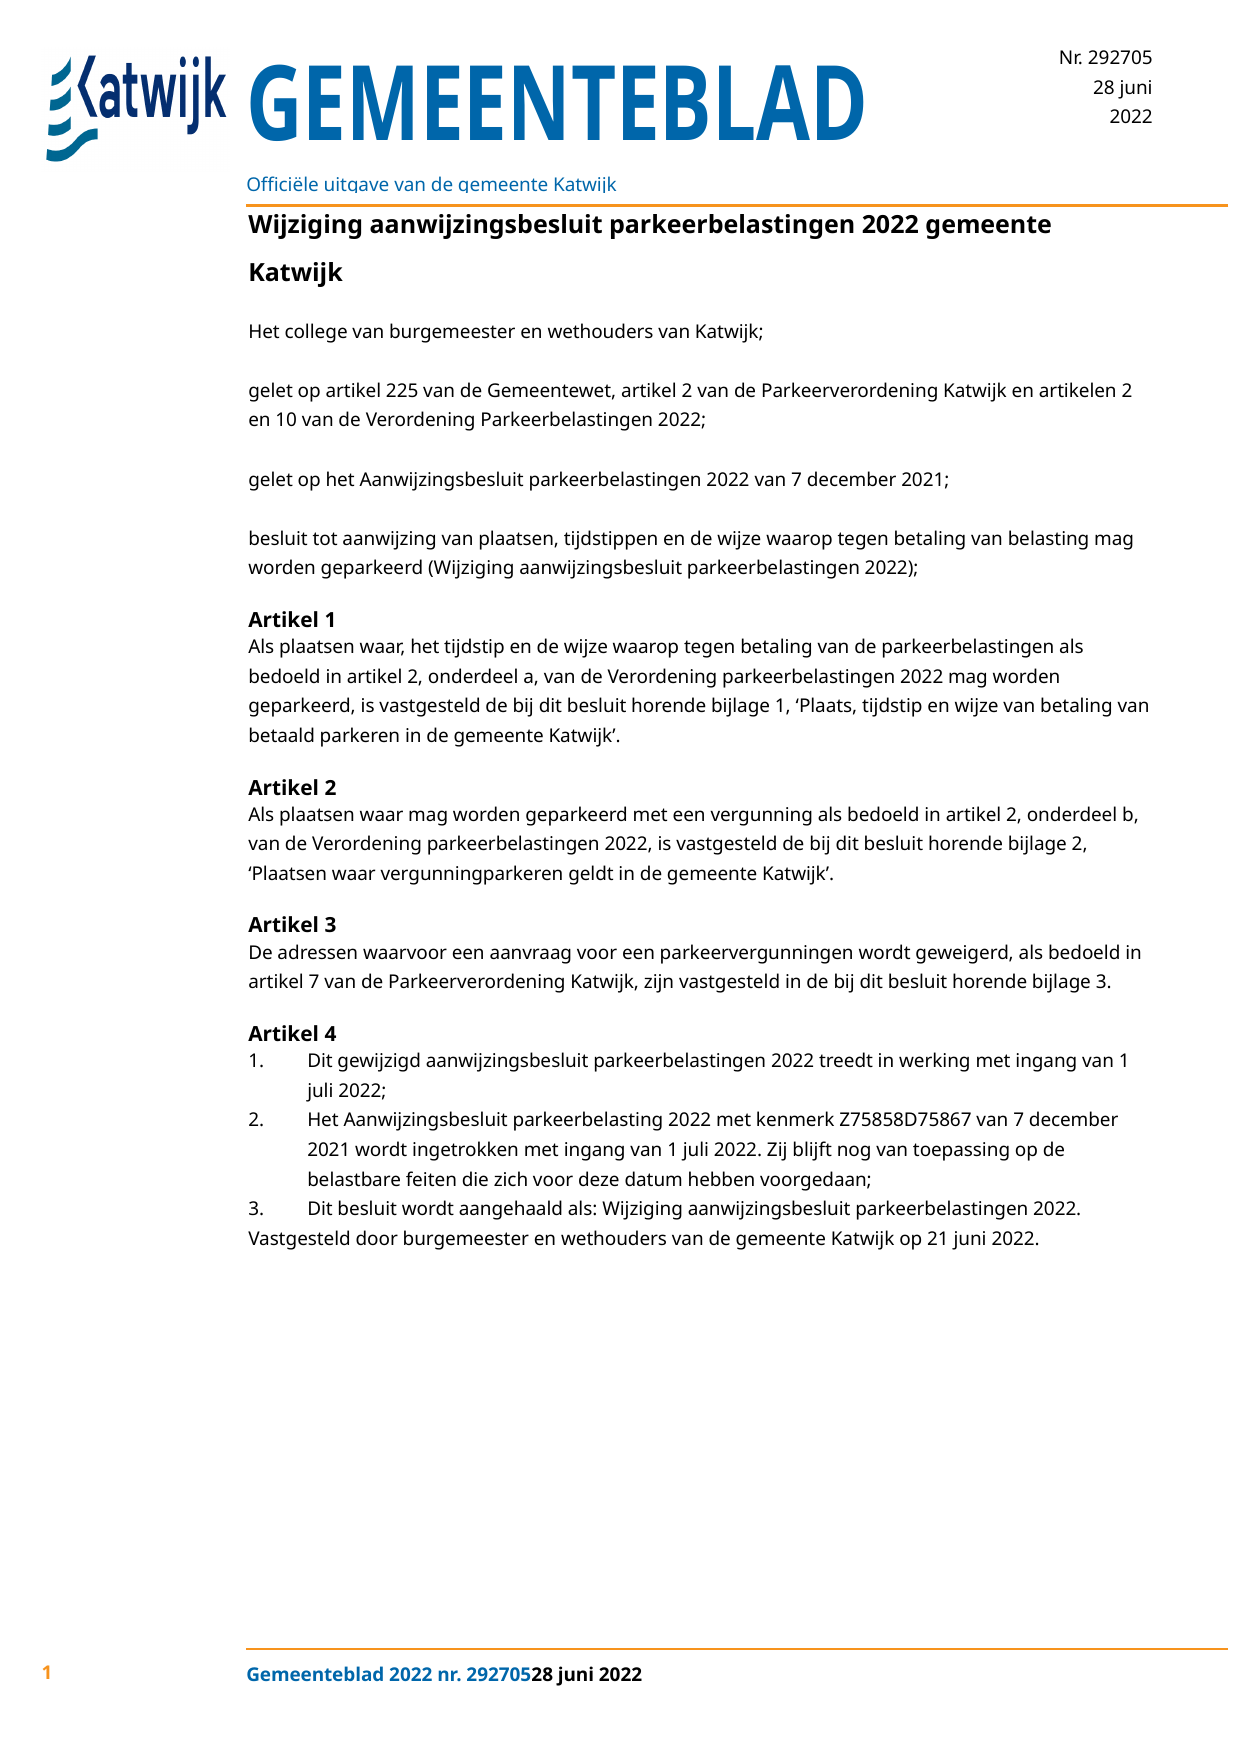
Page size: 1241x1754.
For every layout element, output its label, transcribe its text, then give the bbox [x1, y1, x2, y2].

text besluit tot aanwijzing van plaatsen, tijdstippen en de wijze waarop tegen betaling van belasting mag worden geparkeerd (Wijziging aanwijzingsbesluit parkeerbelastingen 2022); [248, 525, 1152, 580]
text Vastgesteld door burgemeester en wethouders van de gemeente Katwijk op 21 juni 2022. [248, 1225, 1152, 1251]
picture [41, 47, 231, 172]
text De adressen waarvoor een aanvraag voor een parkeervergunningen wordt geweigerd, als bedoeld in artikel 7 van de Parkeerverordening Katwijk, zijn vastgesteld in de bij dit besluit horende bijlage 3. [248, 939, 1152, 994]
text gelet op artikel 225 van de Gemeentewet, artikel 2 van de Parkeerverordening Katwijk en artikelen 2 en 10 van de Verordening Parkeerbelastingen 2022; [248, 377, 1152, 432]
text Als plaatsen waar mag worden geparkeerd met een vergunning als bedoeld in artikel 2, onderdeel b, van de Verordening parkeerbelastingen 2022, is vastgesteld de bij dit besluit horende bijlage 2, ‘Plaatsen waar vergunningparkeren geldt in de gemeente Katwijk’. [248, 801, 1152, 886]
list Het Aanwijzingsbesluit parkeerbelasting 2022 met kenmerk Z75858D75867 van 7 december 2021 wordt ingetrokken met ingang van 1 juli 2022. Zij blijft nog van toepassing op de belastbare feiten die zich voor deze datum hebben voorgedaan; [248, 1107, 1152, 1192]
text Artikel 2 [248, 773, 1152, 801]
text Artikel 3 [248, 911, 1152, 939]
list Dit besluit wordt aangehaald als: Wijziging aanwijzingsbesluit parkeerbelastingen 2022. [248, 1195, 1152, 1221]
text gelet op het Aanwijzingsbesluit parkeerbelastingen 2022 van 7 december 2021; [248, 466, 1152, 492]
text Als plaatsen waar, het tijdstip en de wijze waarop tegen betaling van de parkeerbelastingen als bedoeld in artikel 2, onderdeel a, van de Verordening parkeerbelastingen 2022 mag worden geparkeerd, is vastgesteld de bij dit besluit horende bijlage 1, ‘Plaats, tijdstip en wijze van betaling van betaald parkeren in de gemeente Katwijk’. [248, 633, 1152, 748]
text Artikel 4 [248, 1019, 1152, 1047]
text Artikel 1 [248, 605, 1152, 633]
text Wijziging aanwijzingsbesluit parkeerbelastingen 2022 gemeente Katwijk [248, 207, 1152, 288]
list Dit gewijzigd aanwijzingsbesluit parkeerbelastingen 2022 treedt in werking met ingang van 1 juli 2022; [248, 1047, 1152, 1103]
text Het college van burgemeester en wethouders van Katwijk; [248, 318, 1152, 344]
